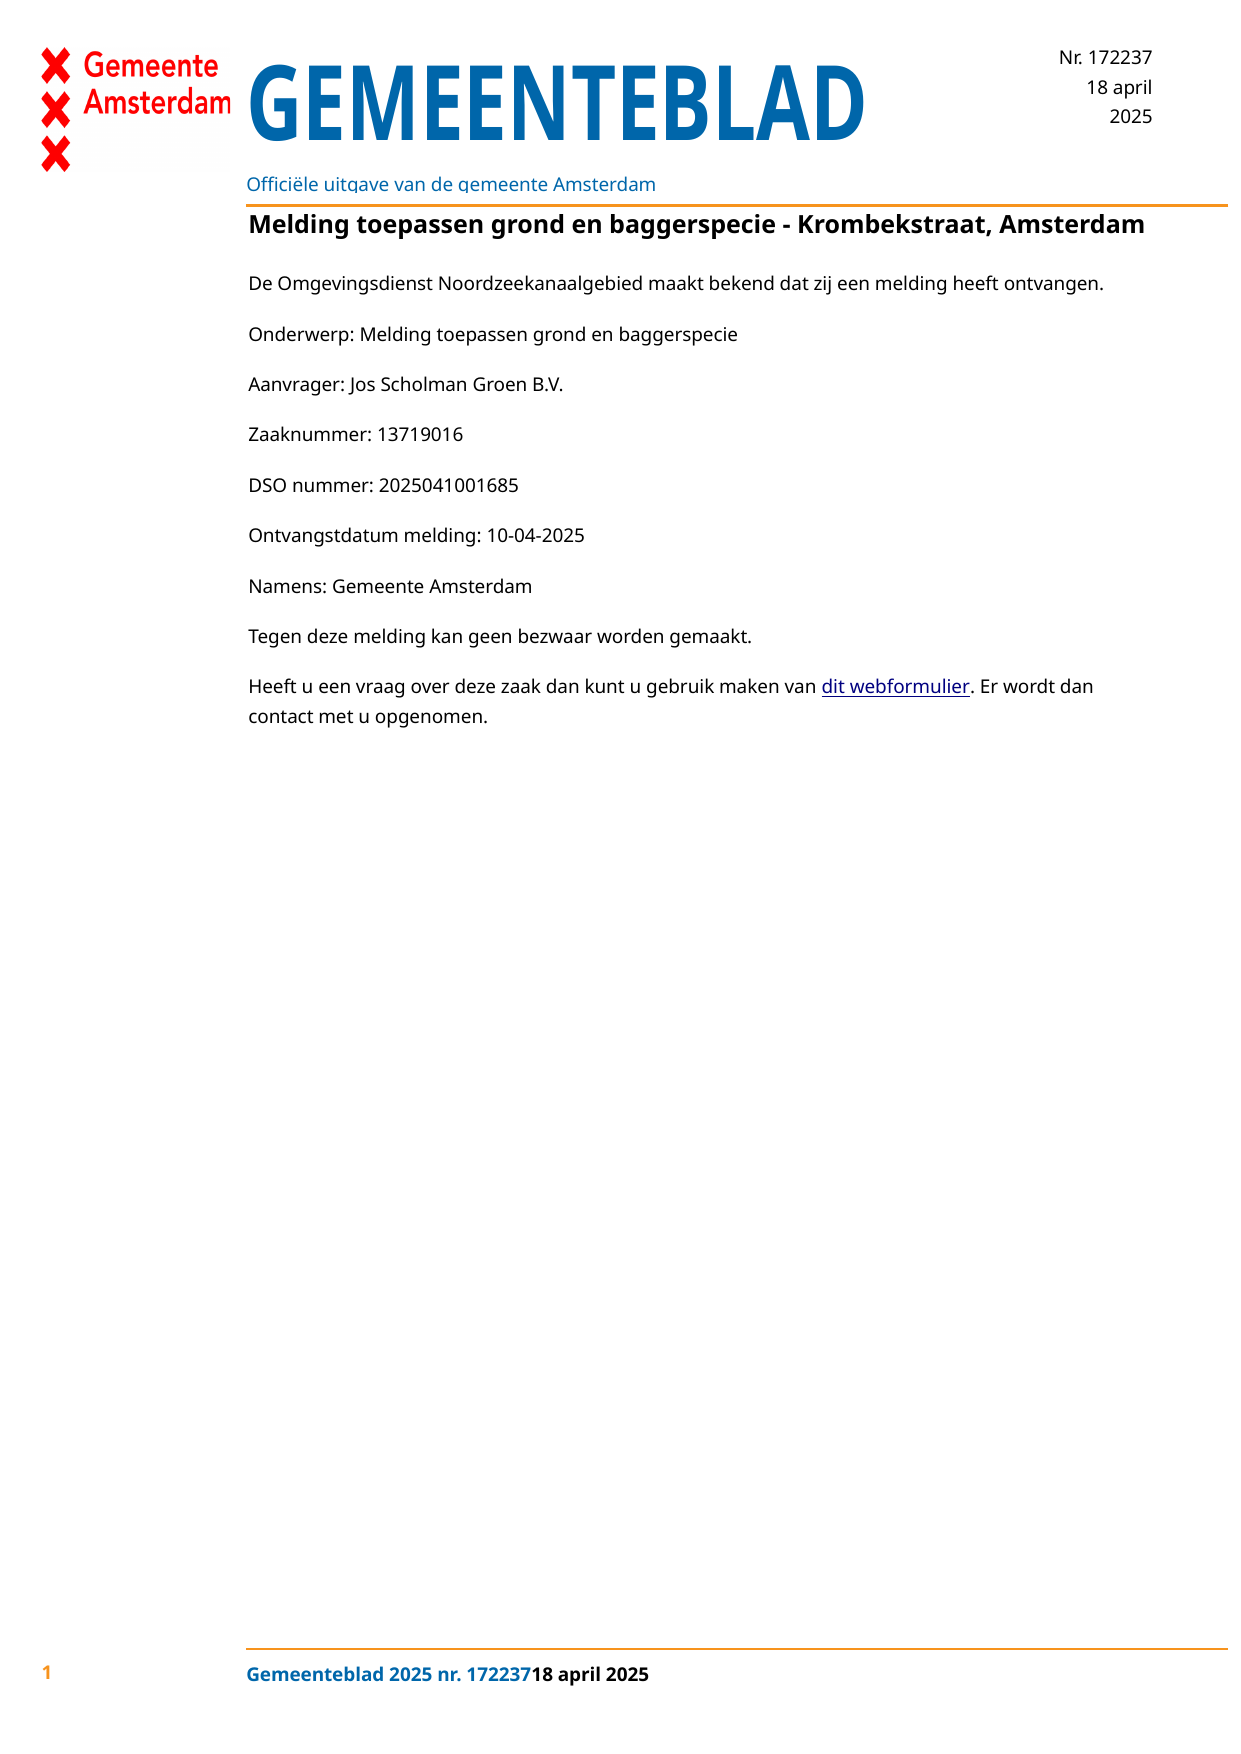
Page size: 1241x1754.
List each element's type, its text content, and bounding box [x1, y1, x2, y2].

text Onderwerp: Melding toepassen grond en baggerspecie [248, 321, 1152, 346]
text Melding toepassen grond en baggerspecie - Krombekstraat, Amsterdam [248, 207, 1152, 241]
text Heeft u een vraag over deze zaak dan kunt u gebruik maken van dit webformulier. Er wordt dan contact met u opgenomen. [248, 674, 1152, 729]
text Tegen deze melding kan geen bezwaar worden gemaakt. [248, 623, 1152, 649]
text DSO nummer: 2025041001685 [248, 472, 1152, 498]
text Zaaknummer: 13719016 [248, 422, 1152, 447]
picture [41, 47, 231, 172]
text Namens: Gemeente Amsterdam [248, 573, 1152, 598]
text Ontvangstdatum melding: 10-04-2025 [248, 522, 1152, 548]
text De Omgevingsdienst Noordzeekanaalgebied maakt bekend dat zij een melding heeft ontvangen. [248, 270, 1152, 296]
text Aanvrager: Jos Scholman Groen B.V. [248, 371, 1152, 397]
